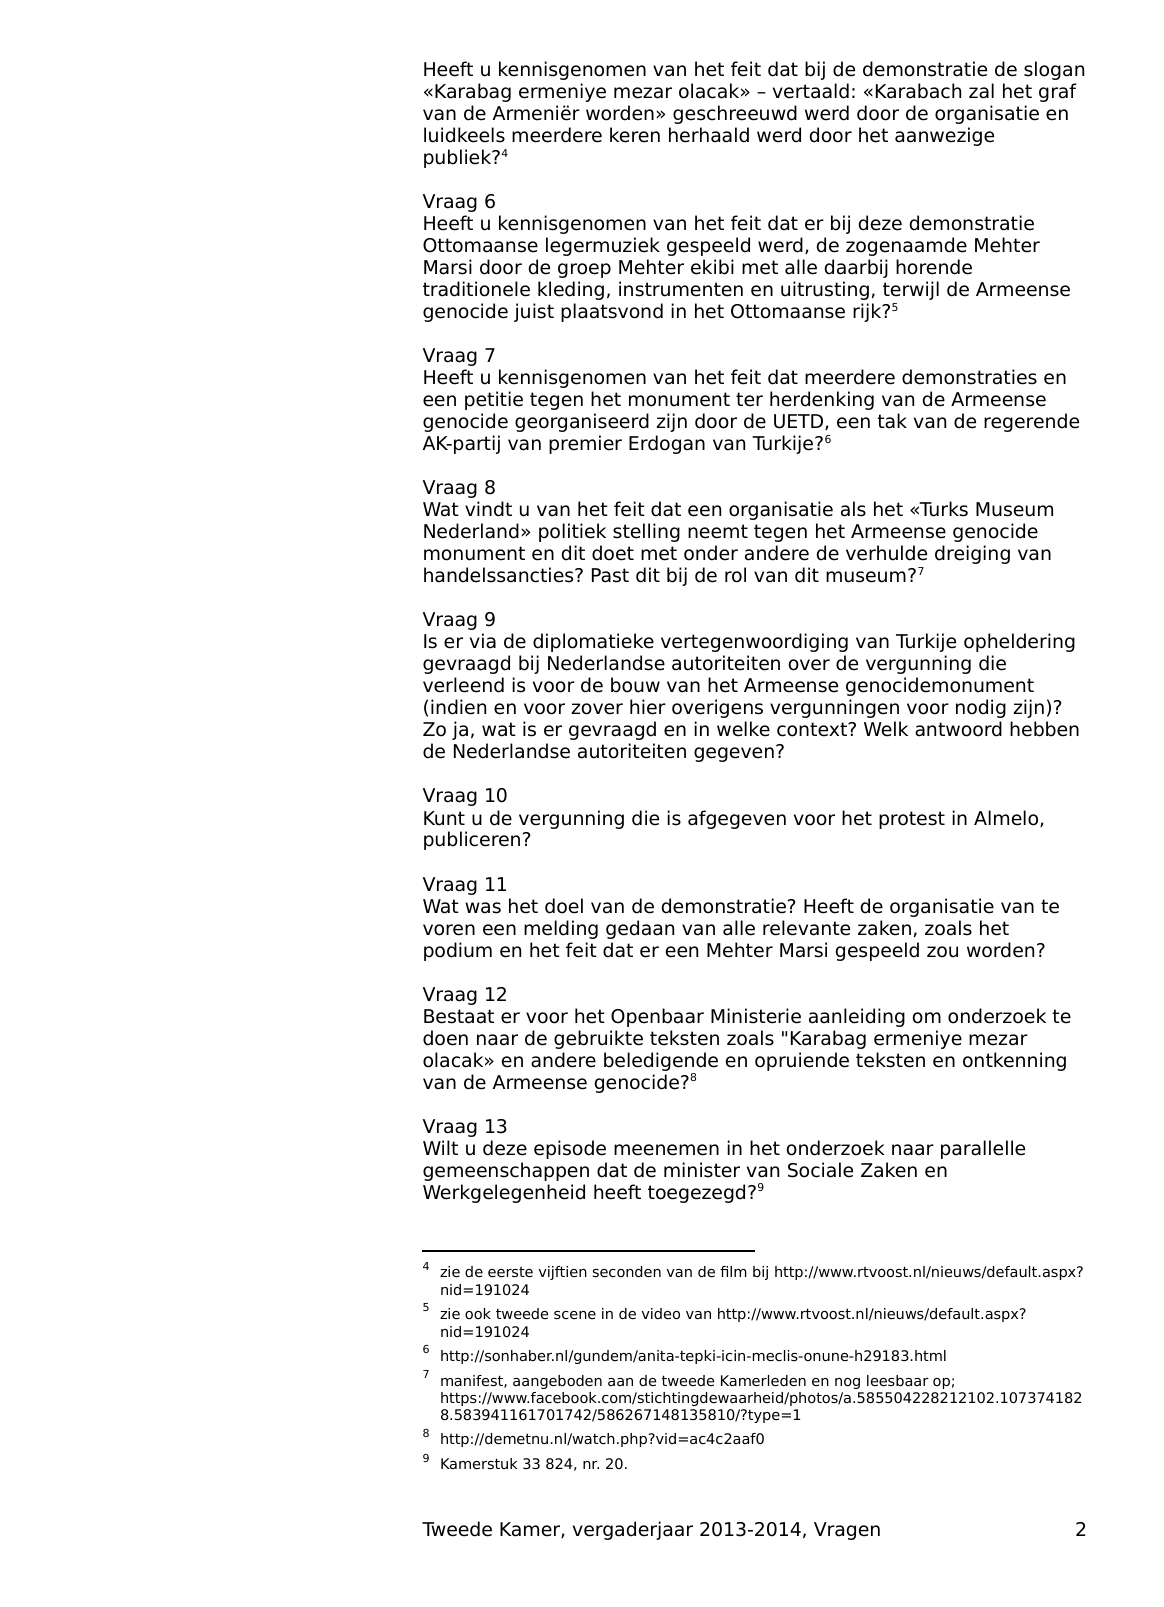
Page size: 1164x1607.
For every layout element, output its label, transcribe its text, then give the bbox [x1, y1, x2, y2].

text Vraag 8 [422, 477, 1087, 499]
text Heeft u kennisgenomen van het feit dat bij de demonstratie de slogan «Karabag ermeniye mezar olacak» – vertaald: «Karabach zal het graf van de Armeniër worden» geschreeuwd werd door de organisatie en luidkeels meerdere keren herhaald werd door het aanwezige publiek? [422, 59, 1087, 169]
text http://demetnu.nl/watch.php?vid=ac4c2aaf0 [422, 1427, 1087, 1449]
text Vraag 7 [422, 345, 1087, 367]
text Heeft u kennisgenomen van het feit dat er bij deze demonstratie Ottomaanse legermuziek gespeeld werd, de zogenaamde Mehter Marsi door de groep Mehter ekibi met alle daarbij horende traditionele kleding, instrumenten en uitrusting, terwijl de Armeense genocide juist plaatsvond in het Ottomaanse rijk? [422, 213, 1087, 323]
text Wat vindt u van het feit dat een organisatie als het «Turks Museum Nederland» politiek stelling neemt tegen het Armeense genocide monument en dit doet met onder andere de verhulde dreiging van handelssancties? Past dit bij de rol van dit museum? [422, 499, 1087, 587]
text Vraag 6 [422, 191, 1087, 213]
text Is er via de diplomatieke vertegenwoordiging van Turkije opheldering gevraagd bij Nederlandse autoriteiten over de vergunning die verleend is voor de bouw van het Armeense genocidemonument (indien en voor zover hier overigens vergunningen voor nodig zijn)? Zo ja, wat is er gevraagd en in welke context? Welk antwoord hebben de Nederlandse autoriteiten gegeven? [422, 631, 1087, 763]
text Vraag 9 [422, 609, 1087, 631]
text Kunt u de vergunning die is afgegeven voor het protest in Almelo, publiceren? [422, 807, 1087, 851]
text Wat was het doel van de demonstratie? Heeft de organisatie van te voren een melding gedaan van alle relevante zaken, zoals het podium en het feit dat er een Mehter Marsi gespeeld zou worden? [422, 896, 1087, 961]
text Vraag 13 [422, 1116, 1087, 1138]
text http://sonhaber.nl/gundem/anita-tepki-icin-meclis-onune-h29183.html [422, 1343, 1087, 1366]
text Vraag 11 [422, 873, 1087, 896]
text Heeft u kennisgenomen van het feit dat meerdere demonstraties en een petitie tegen het monument ter herdenking van de Armeense genocide georganiseerd zijn door de UETD, een tak van de regerende AK-partij van premier Erdogan van Turkije? [422, 367, 1087, 455]
text zie ook tweede scene in de video van http://www.rtvoost.nl/nieuws/default.aspx?nid=191024 [422, 1302, 1087, 1341]
text Kamerstuk 33 824, nr. 20. [422, 1452, 1087, 1474]
text zie de eerste vijftien seconden van de film bij http://www.rtvoost.nl/nieuws/default.aspx?nid=191024 [422, 1260, 1087, 1299]
text manifest, aangeboden aan de tweede Kamerleden en nog leesbaar op; https://www.facebook.com/stichtingdewaarheid/photos/a.585504228212102.1073741828.583941161701742/586267148135810/?type=1 [422, 1368, 1087, 1424]
text Wilt u deze episode meenemen in het onderzoek naar parallelle gemeenschappen dat de minister van Sociale Zaken en Werkgelegenheid heeft toegezegd? [422, 1138, 1087, 1204]
text Vraag 12 [422, 984, 1087, 1006]
text Bestaat er voor het Openbaar Ministerie aanleiding om onderzoek te doen naar de gebruikte teksten zoals "Karabag ermeniye mezar olacak» en andere beledigende en opruiende teksten en ontkenning van de Armeense genocide? [422, 1006, 1087, 1093]
text Vraag 10 [422, 785, 1087, 807]
